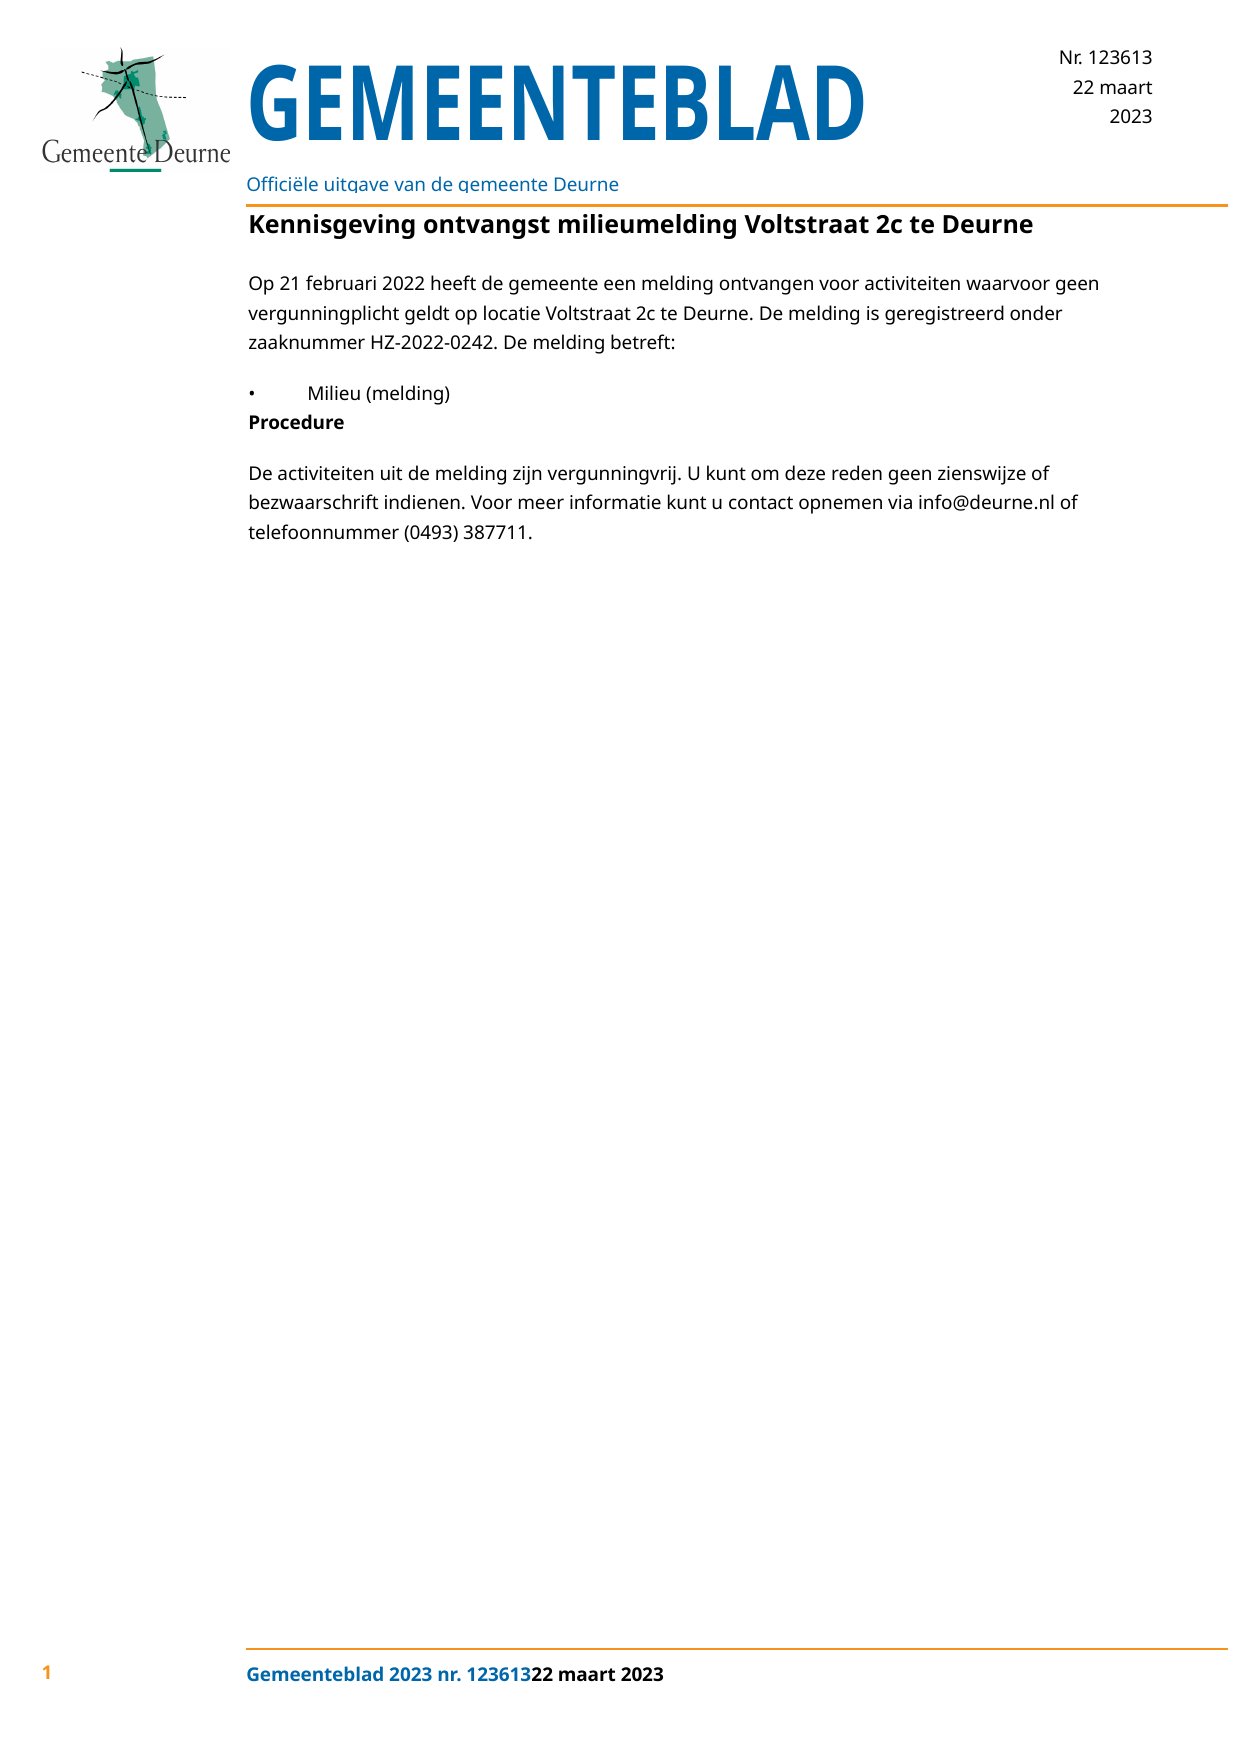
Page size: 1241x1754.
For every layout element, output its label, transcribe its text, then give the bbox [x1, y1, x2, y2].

text Op 21 februari 2022 heeft de gemeente een melding ontvangen voor activiteiten waarvoor geen vergunningplicht geldt op locatie Voltstraat 2c te Deurne. De melding is geregistreerd onder zaaknummer HZ-2022-0242. De melding betreft: [248, 270, 1152, 355]
text De activiteiten uit de melding zijn vergunningvrij. U kunt om deze reden geen zienswijze of bezwaarschrift indienen. Voor meer informatie kunt u contact opnemen via info@deurne.nl of telefoonnummer (0493) 387711. [248, 460, 1152, 545]
text Kennisgeving ontvangst milieumelding Voltstraat 2c te Deurne [248, 207, 1152, 241]
list Milieu (melding) [248, 380, 1152, 406]
text Procedure [248, 409, 1152, 435]
picture [41, 47, 231, 172]
